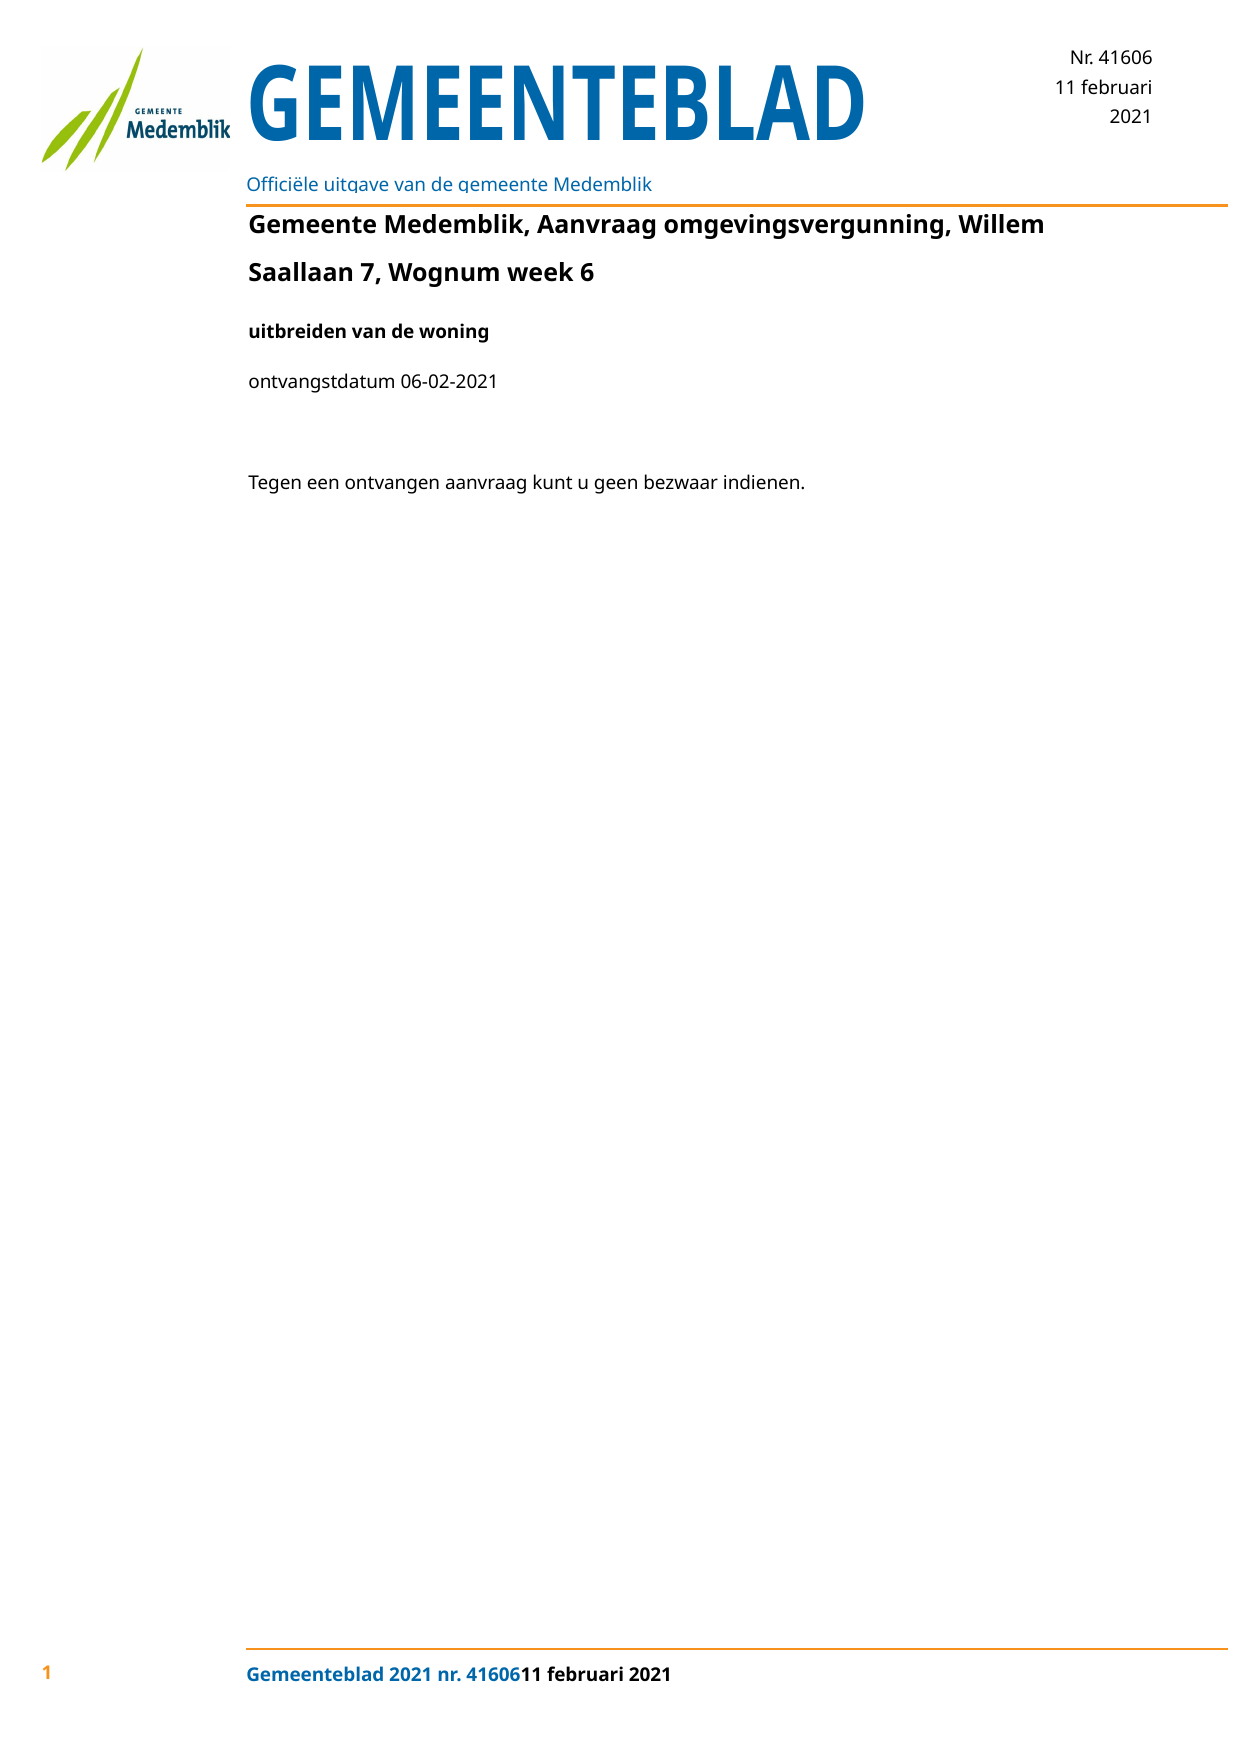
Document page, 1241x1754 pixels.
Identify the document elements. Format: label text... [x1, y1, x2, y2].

text Gemeente Medemblik, Aanvraag omgevingsvergunning, Willem Saallaan 7, Wognum week 6 [248, 207, 1152, 288]
text Tegen een ontvangen aanvraag kunt u geen bezwaar indienen. [248, 469, 1152, 495]
picture [41, 47, 231, 172]
text ontvangstdatum 06-02-2021 [248, 368, 1152, 394]
text uitbreiden van de woning [248, 318, 1152, 344]
